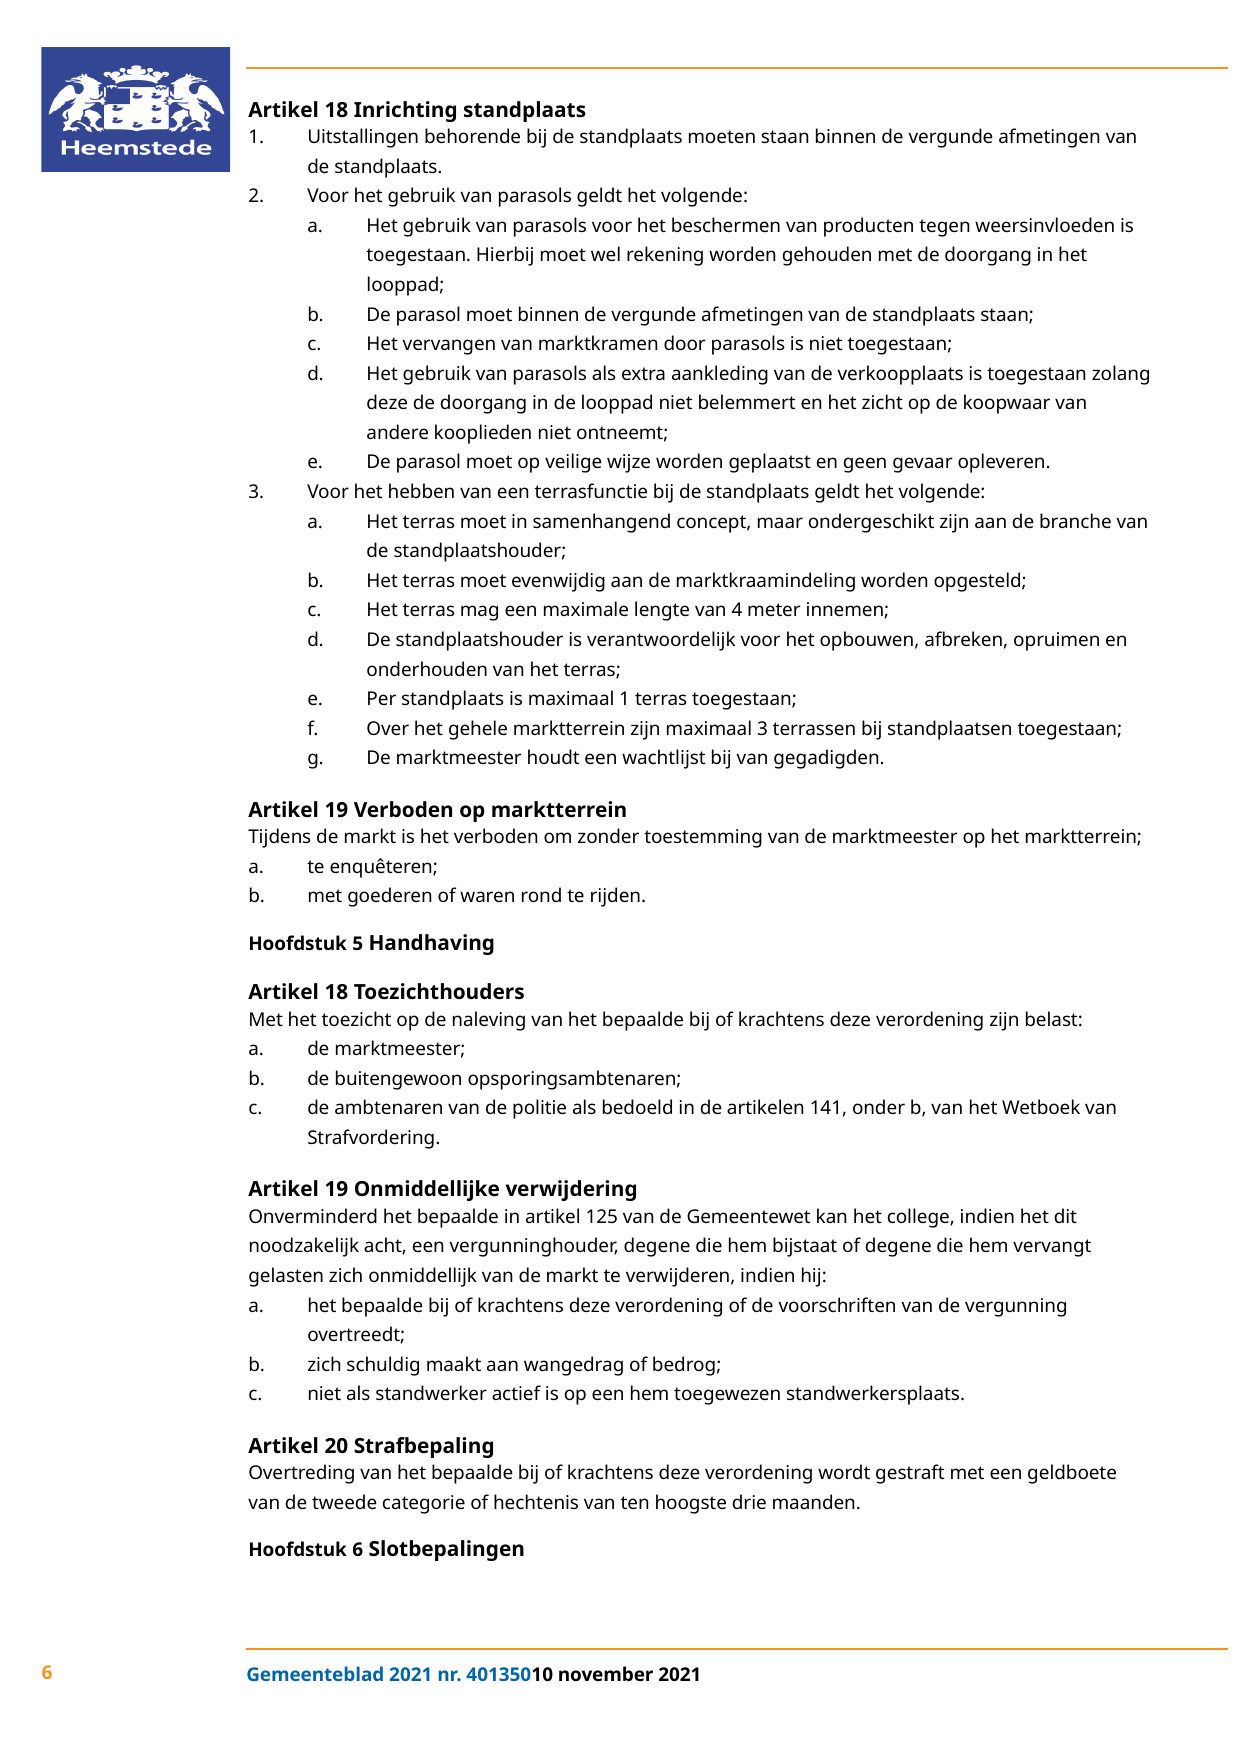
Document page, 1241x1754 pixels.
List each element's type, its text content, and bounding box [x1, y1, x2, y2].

list De parasol moet binnen de vergunde afmetingen van de standplaats staan; [307, 301, 1152, 326]
picture [41, 47, 231, 172]
list Het terras moet evenwijdig aan de marktkraamindeling worden opgesteld; [307, 567, 1152, 593]
list De standplaatshouder is verantwoordelijk voor het opbouwen, afbreken, opruimen en onderhouden van het terras; [307, 626, 1152, 681]
list Voor het hebben van een terrasfunctie bij de standplaats geldt het volgende: [248, 478, 1152, 504]
list de ambtenaren van de politie als bedoeld in de artikelen 141, onder b, van het Wetboek van Strafvordering. [248, 1094, 1152, 1150]
text Tijdens de markt is het verboden om zonder toestemming van de marktmeester op het marktterrein; [248, 823, 1152, 849]
list Het terras moet in samenhangend concept, maar ondergeschikt zijn aan de branche van de standplaatshouder; [307, 508, 1152, 563]
list De marktmeester houdt een wachtlijst bij van gegadigden. [307, 744, 1152, 770]
list met goederen of waren rond te rijden. [248, 882, 1152, 908]
text Met het toezicht op de naleving van het bepaalde bij of krachtens deze verordening zijn belast: [248, 1006, 1152, 1032]
list Uitstallingen behorende bij de standplaats moeten staan binnen de vergunde afmetingen van de standplaats. [248, 123, 1152, 178]
text Overtreding van het bepaalde bij of krachtens deze verordening wordt gestraft met een geldboete van de tweede categorie of hechtenis van ten hoogste drie maanden. [248, 1459, 1152, 1515]
text Hoofdstuk 6 Slotbepalingen [248, 1534, 1152, 1563]
text Artikel 20 Strafbepaling [248, 1431, 1152, 1459]
list Het vervangen van marktkramen door parasols is niet toegestaan; [307, 330, 1152, 356]
text Onverminderd het bepaalde in artikel 125 van de Gemeentewet kan het college, indien het dit noodzakelijk acht, een vergunninghouder, degene die hem bijstaat of degene die hem vervangt gelasten zich onmiddellijk van de markt te verwijderen, indien hij: [248, 1203, 1152, 1288]
list de buitengewoon opsporingsambtenaren; [248, 1065, 1152, 1091]
text Artikel 18 Inrichting standplaats [248, 95, 1152, 123]
list Het gebruik van parasols als extra aankleding van de verkoopplaats is toegestaan zolang deze de doorgang in de looppad niet belemmert en het zicht op de koopwaar van andere kooplieden niet ontneemt; [307, 360, 1152, 445]
text Artikel 18 Toezichthouders [248, 977, 1152, 1006]
text Hoofdstuk 5 Handhaving [248, 928, 1152, 957]
list Het gebruik van parasols voor het beschermen van producten tegen weersinvloeden is toegestaan. Hierbij moet wel rekening worden gehouden met de doorgang in het looppad; [307, 212, 1152, 297]
list te enquêteren; [248, 853, 1152, 879]
list niet als standwerker actief is op een hem toegewezen standwerkersplaats. [248, 1381, 1152, 1406]
list het bepaalde bij of krachtens deze verordening of de voorschriften van de vergunning overtreedt; [248, 1292, 1152, 1347]
list de marktmeester; [248, 1035, 1152, 1061]
list Voor het gebruik van parasols geldt het volgende: [248, 182, 1152, 208]
list zich schuldig maakt aan wangedrag of bedrog; [248, 1351, 1152, 1377]
list Per standplaats is maximaal 1 terras toegestaan; [307, 685, 1152, 711]
text Artikel 19 Verboden op marktterrein [248, 795, 1152, 823]
list Het terras mag een maximale lengte van 4 meter innemen; [307, 597, 1152, 622]
list Over het gehele marktterrein zijn maximaal 3 terrassen bij standplaatsen toegestaan; [307, 715, 1152, 741]
list De parasol moet op veilige wijze worden geplaatst en geen gevaar opleveren. [307, 449, 1152, 474]
text Artikel 19 Onmiddellijke verwijdering [248, 1174, 1152, 1203]
